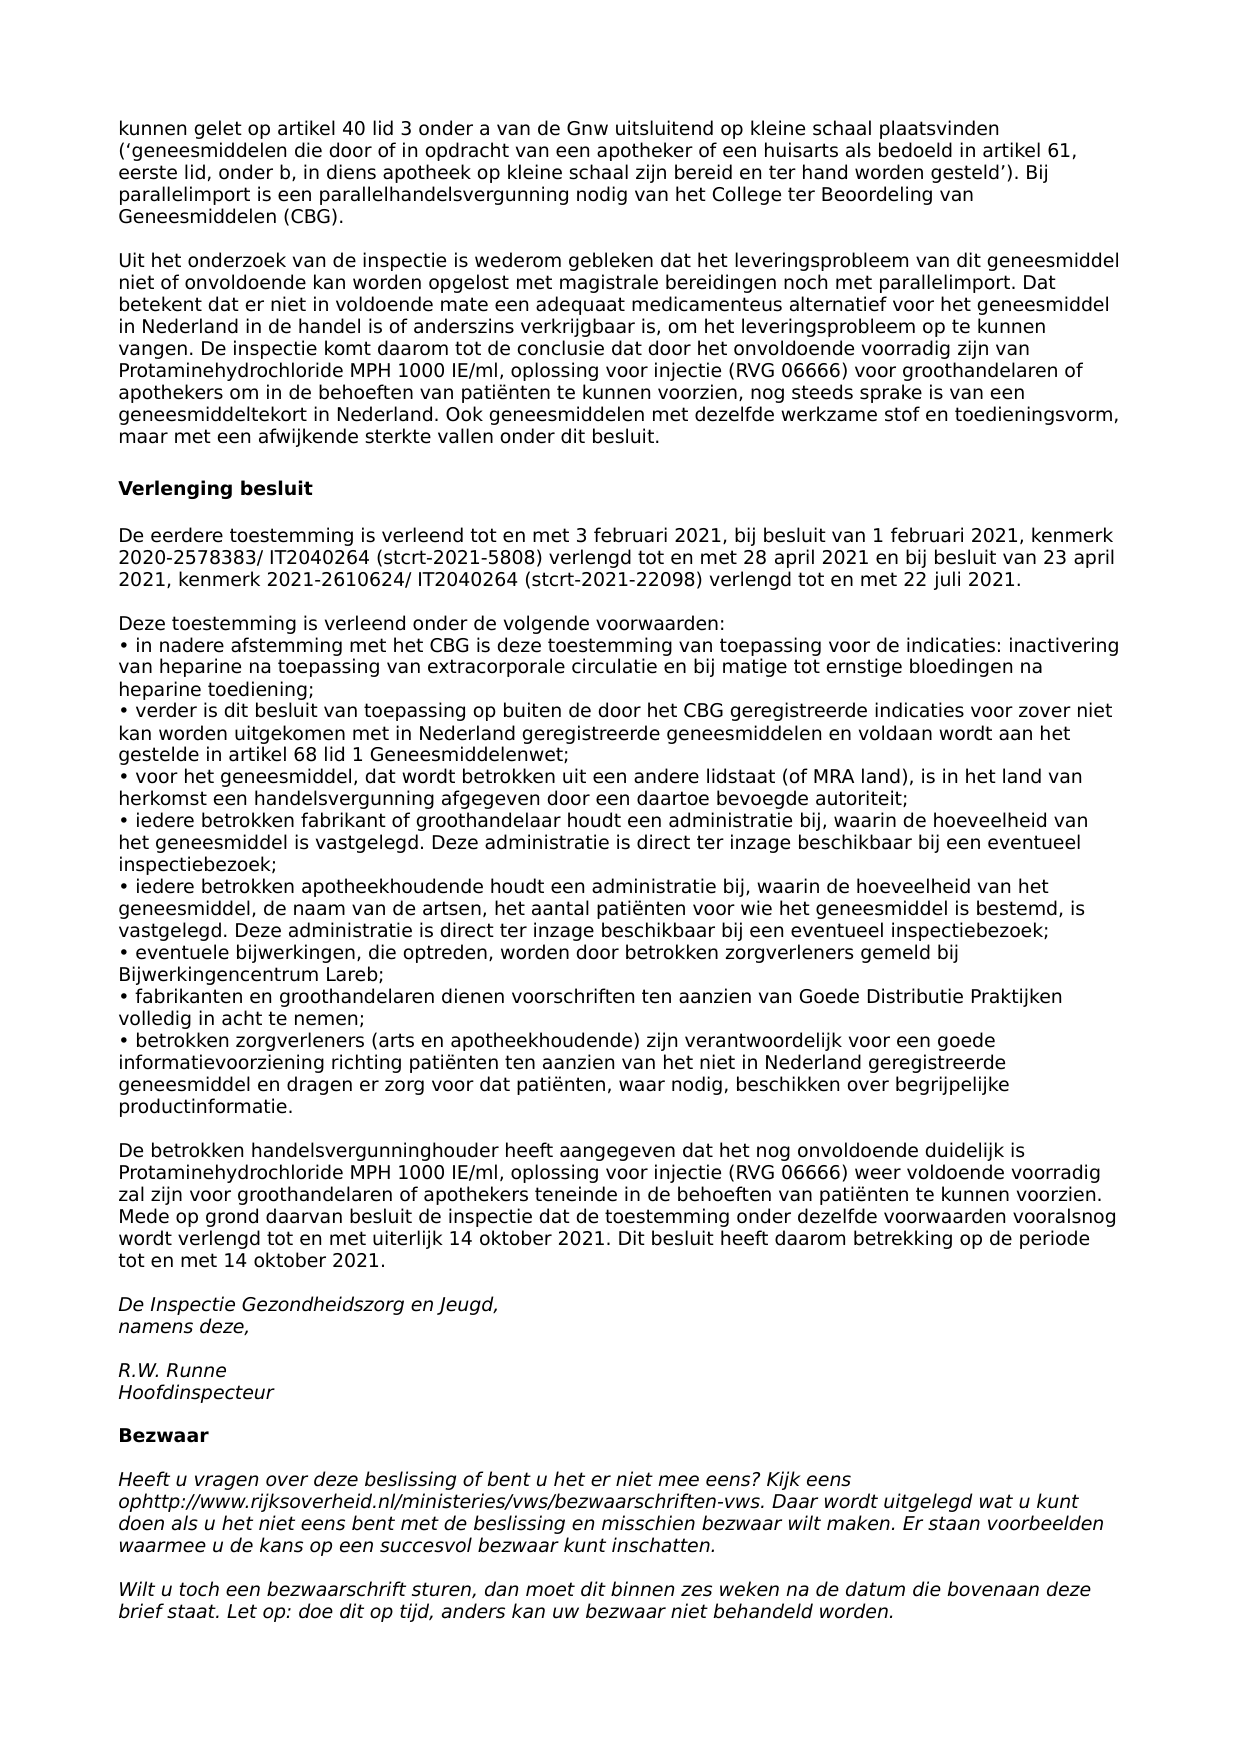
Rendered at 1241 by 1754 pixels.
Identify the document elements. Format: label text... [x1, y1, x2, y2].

text De betrokken handelsvergunninghouder heeft aangegeven dat het nog onvoldoende duidelijk is Protaminehydrochloride MPH 1000 IE/ml, oplossing voor injectie (RVG 06666) weer voldoende voorradig zal zijn voor groothandelaren of apothekers teneinde in de behoeften van patiënten te kunnen voorzien. Mede op grond daarvan besluit de inspectie dat de toestemming onder dezelfde voorwaarden vooralsnog wordt verlengd tot en met uiterlijk 14 oktober 2021. Dit besluit heeft daarom betrekking op de periode tot en met 14 oktober 2021. [118, 1140, 1122, 1272]
text • verder is dit besluit van toepassing op buiten de door het CBG geregistreerde indicaties voor zover niet kan worden uitgekomen met in Nederland geregistreerde geneesmiddelen en voldaan wordt aan het gestelde in artikel 68 lid 1 Geneesmiddelenwet; [118, 700, 1122, 766]
text kunnen gelet op artikel 40 lid 3 onder a van de Gnw uitsluitend op kleine schaal plaatsvinden (‘geneesmiddelen die door of in opdracht van een apotheker of een huisarts als bedoeld in artikel 61, eerste lid, onder b, in diens apotheek op kleine schaal zijn bereid en ter hand worden gesteld’). Bij parallelimport is een parallelhandelsvergunning nodig van het College ter Beoordeling van Geneesmiddelen (CBG). [118, 118, 1122, 228]
text Bezwaar [118, 1425, 1122, 1447]
text • in nadere afstemming met het CBG is deze toestemming van toepassing voor de indicaties: inactivering van heparine na toepassing van extracorporale circulatie en bij matige tot ernstige bloedingen na heparine toediening; [118, 634, 1122, 700]
text • betrokken zorgverleners (arts en apotheekhoudende) zijn verantwoordelijk voor een goede informatievoorziening richting patiënten ten aanzien van het niet in Nederland geregistreerde geneesmiddel en dragen er zorg voor dat patiënten, waar nodig, beschikken over begrijpelijke productinformatie. [118, 1030, 1122, 1118]
text De Inspectie Gezondheidszorg en Jeugd, namens deze, R.W. Runne Hoofdinspecteur [118, 1294, 1122, 1403]
text • iedere betrokken fabrikant of groothandelaar houdt een administratie bij, waarin de hoeveelheid van het geneesmiddel is vastgelegd. Deze administratie is direct ter inzage beschikbaar bij een eventueel inspectiebezoek; [118, 810, 1122, 876]
text Uit het onderzoek van de inspectie is wederom gebleken dat het leveringsprobleem van dit geneesmiddel niet of onvoldoende kan worden opgelost met magistrale bereidingen noch met parallelimport. Dat betekent dat er niet in voldoende mate een adequaat medicamenteus alternatief voor het geneesmiddel in Nederland in de handel is of anderszins verkrijgbaar is, om het leveringsprobleem op te kunnen vangen. De inspectie komt daarom tot de conclusie dat door het onvoldoende voorradig zijn van Protaminehydrochloride MPH 1000 IE/ml, oplossing voor injectie (RVG 06666) voor groothandelaren of apothekers om in de behoeften van patiënten te kunnen voorzien, nog steeds sprake is van een geneesmiddeltekort in Nederland. Ook geneesmiddelen met dezelfde werkzame stof en toedieningsvorm, maar met een afwijkende sterkte vallen onder dit besluit. [118, 250, 1122, 448]
subtitle Verlenging besluit [118, 478, 1122, 500]
text • eventuele bijwerkingen, die optreden, worden door betrokken zorgverleners gemeld bij Bijwerkingencentrum Lareb; [118, 942, 1122, 986]
text • fabrikanten en groothandelaren dienen voorschriften ten aanzien van Goede Distributie Praktijken volledig in acht te nemen; [118, 986, 1122, 1030]
text De eerdere toestemming is verleend tot en met 3 februari 2021, bij besluit van 1 februari 2021, kenmerk 2020-2578383/ IT2040264 (stcrt-2021-5808) verlengd tot en met 28 april 2021 en bij besluit van 23 april 2021, kenmerk 2021-2610624/ IT2040264 (stcrt-2021-22098) verlengd tot en met 22 juli 2021. [118, 525, 1122, 591]
text Deze toestemming is verleend onder de volgende voorwaarden: [118, 612, 1122, 634]
text Wilt u toch een bezwaarschrift sturen, dan moet dit binnen zes weken na de datum die bovenaan deze brief staat. Let op: doe dit op tijd, anders kan uw bezwaar niet behandeld worden. [118, 1579, 1122, 1623]
text • iedere betrokken apotheekhoudende houdt een administratie bij, waarin de hoeveelheid van het geneesmiddel, de naam van de artsen, het aantal patiënten voor wie het geneesmiddel is bestemd, is vastgelegd. Deze administratie is direct ter inzage beschikbaar bij een eventueel inspectiebezoek; [118, 876, 1122, 942]
text • voor het geneesmiddel, dat wordt betrokken uit een andere lidstaat (of MRA land), is in het land van herkomst een handelsvergunning afgegeven door een daartoe bevoegde autoriteit; [118, 766, 1122, 810]
text Heeft u vragen over deze beslissing of bent u het er niet mee eens? Kijk eens ophttp://www.rijksoverheid.nl/ministeries/vws/bezwaarschriften-vws. Daar wordt uitgelegd wat u kunt doen als u het niet eens bent met de beslissing en misschien bezwaar wilt maken. Er staan voorbeelden waarmee u de kans op een succesvol bezwaar kunt inschatten. [118, 1469, 1122, 1557]
